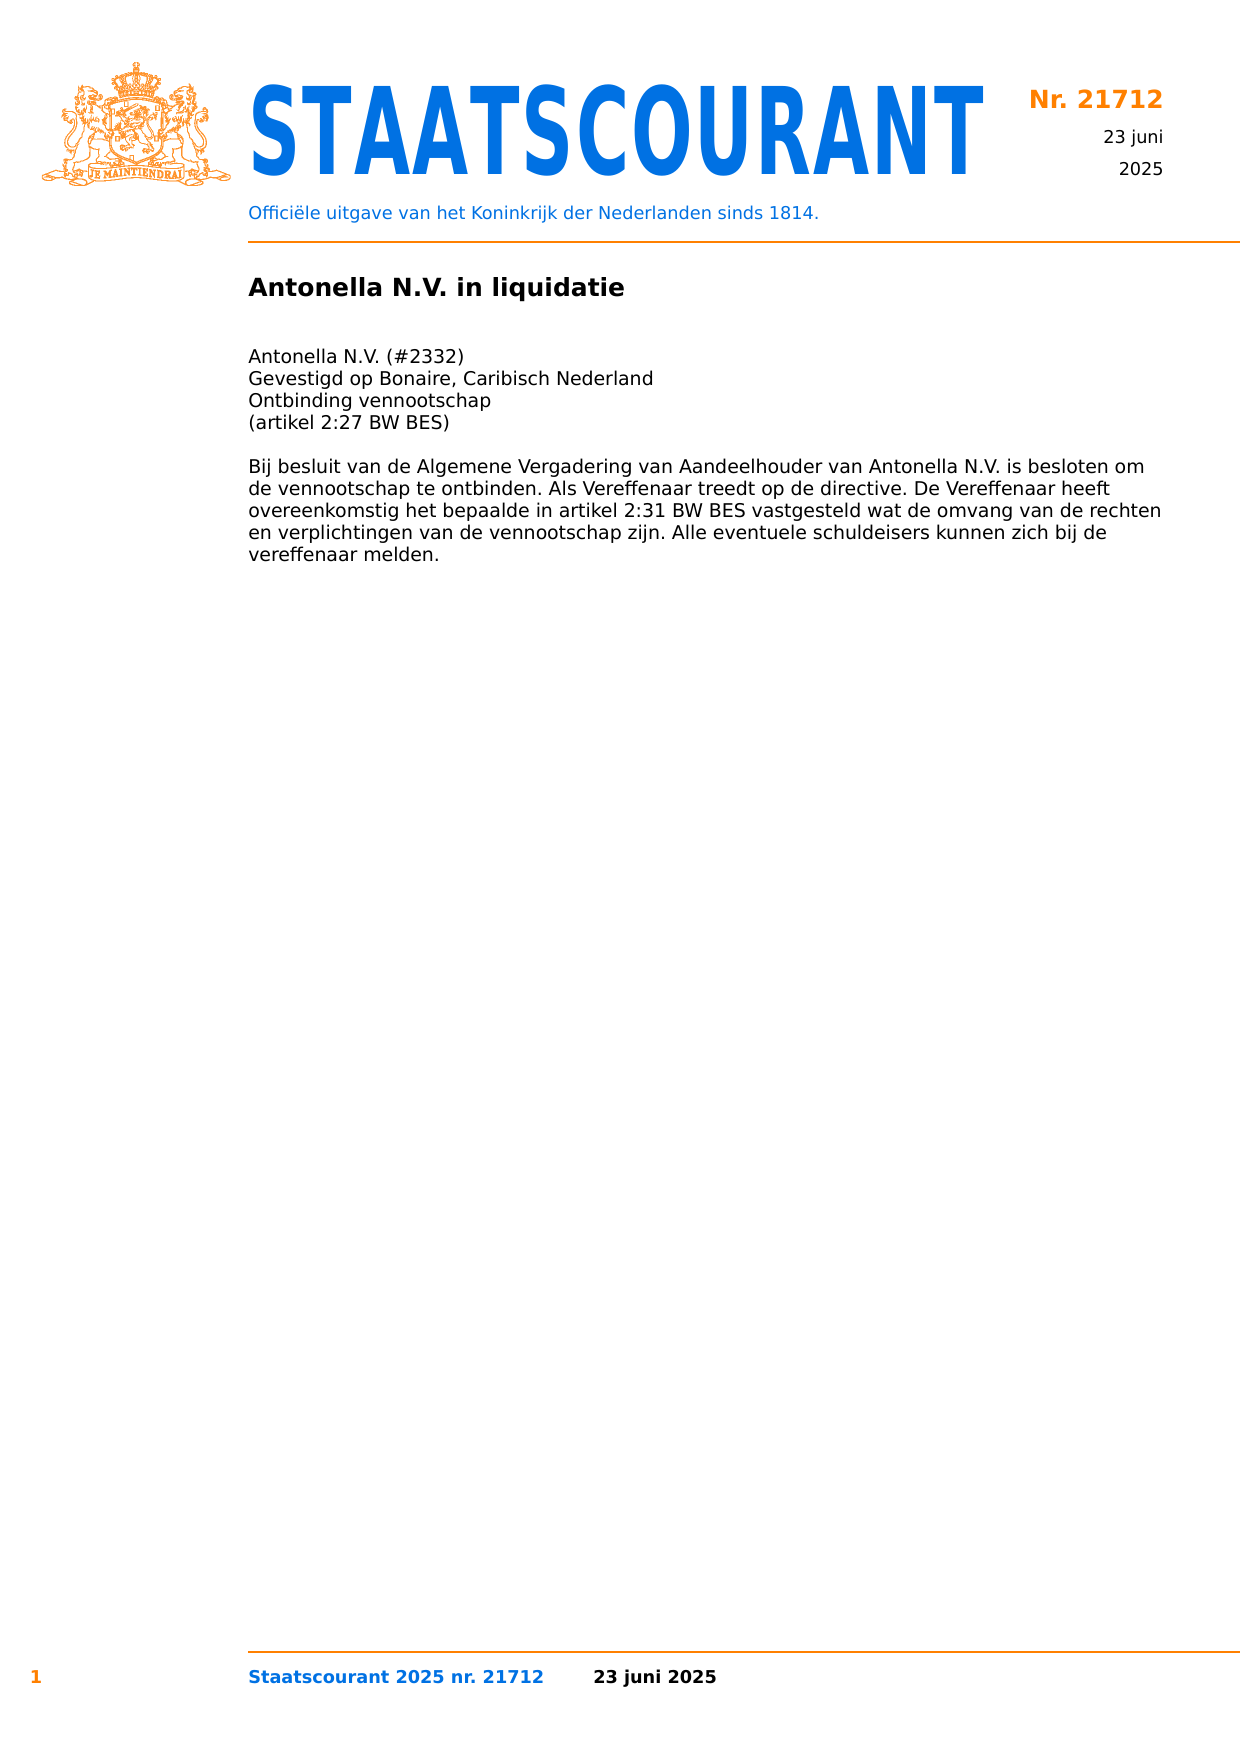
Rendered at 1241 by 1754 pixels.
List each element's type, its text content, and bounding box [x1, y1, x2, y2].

table_header STAATSCOURANT [248, 62, 998, 203]
picture [41, 62, 231, 186]
table_cell 2025 [998, 153, 1240, 203]
text Ontbinding vennootschap [248, 390, 1163, 412]
table_cell 23 juni [998, 121, 1240, 153]
table_header [25, 62, 248, 241]
text Gevestigd op Bonaire, Caribisch Nederland [248, 368, 1163, 390]
text (artikel 2:27 BW BES) [248, 412, 1163, 434]
text Antonella N.V. (#2332) [248, 346, 1163, 368]
table_header Nr. 21712 [998, 62, 1240, 121]
subtitle Antonella N.V. in liquidatie [248, 273, 1163, 302]
text Bij besluit van de Algemene Vergadering van Aandeelhouder van Antonella N.V. is besloten om de vennootschap te ontbinden. Als Vereffenaar treedt op de directive. De Vereffenaar heeft overeenkomstig het bepaalde in artikel 2:31 BW BES vastgesteld wat de omvang van de rechten en verplichtingen van de vennootschap zijn. Alle eventuele schuldeisers kunnen zich bij de vereffenaar melden. [248, 456, 1163, 566]
table_cell Officiële uitgave van het Koninkrijk der Nederlanden sinds 1814. [248, 203, 1240, 241]
